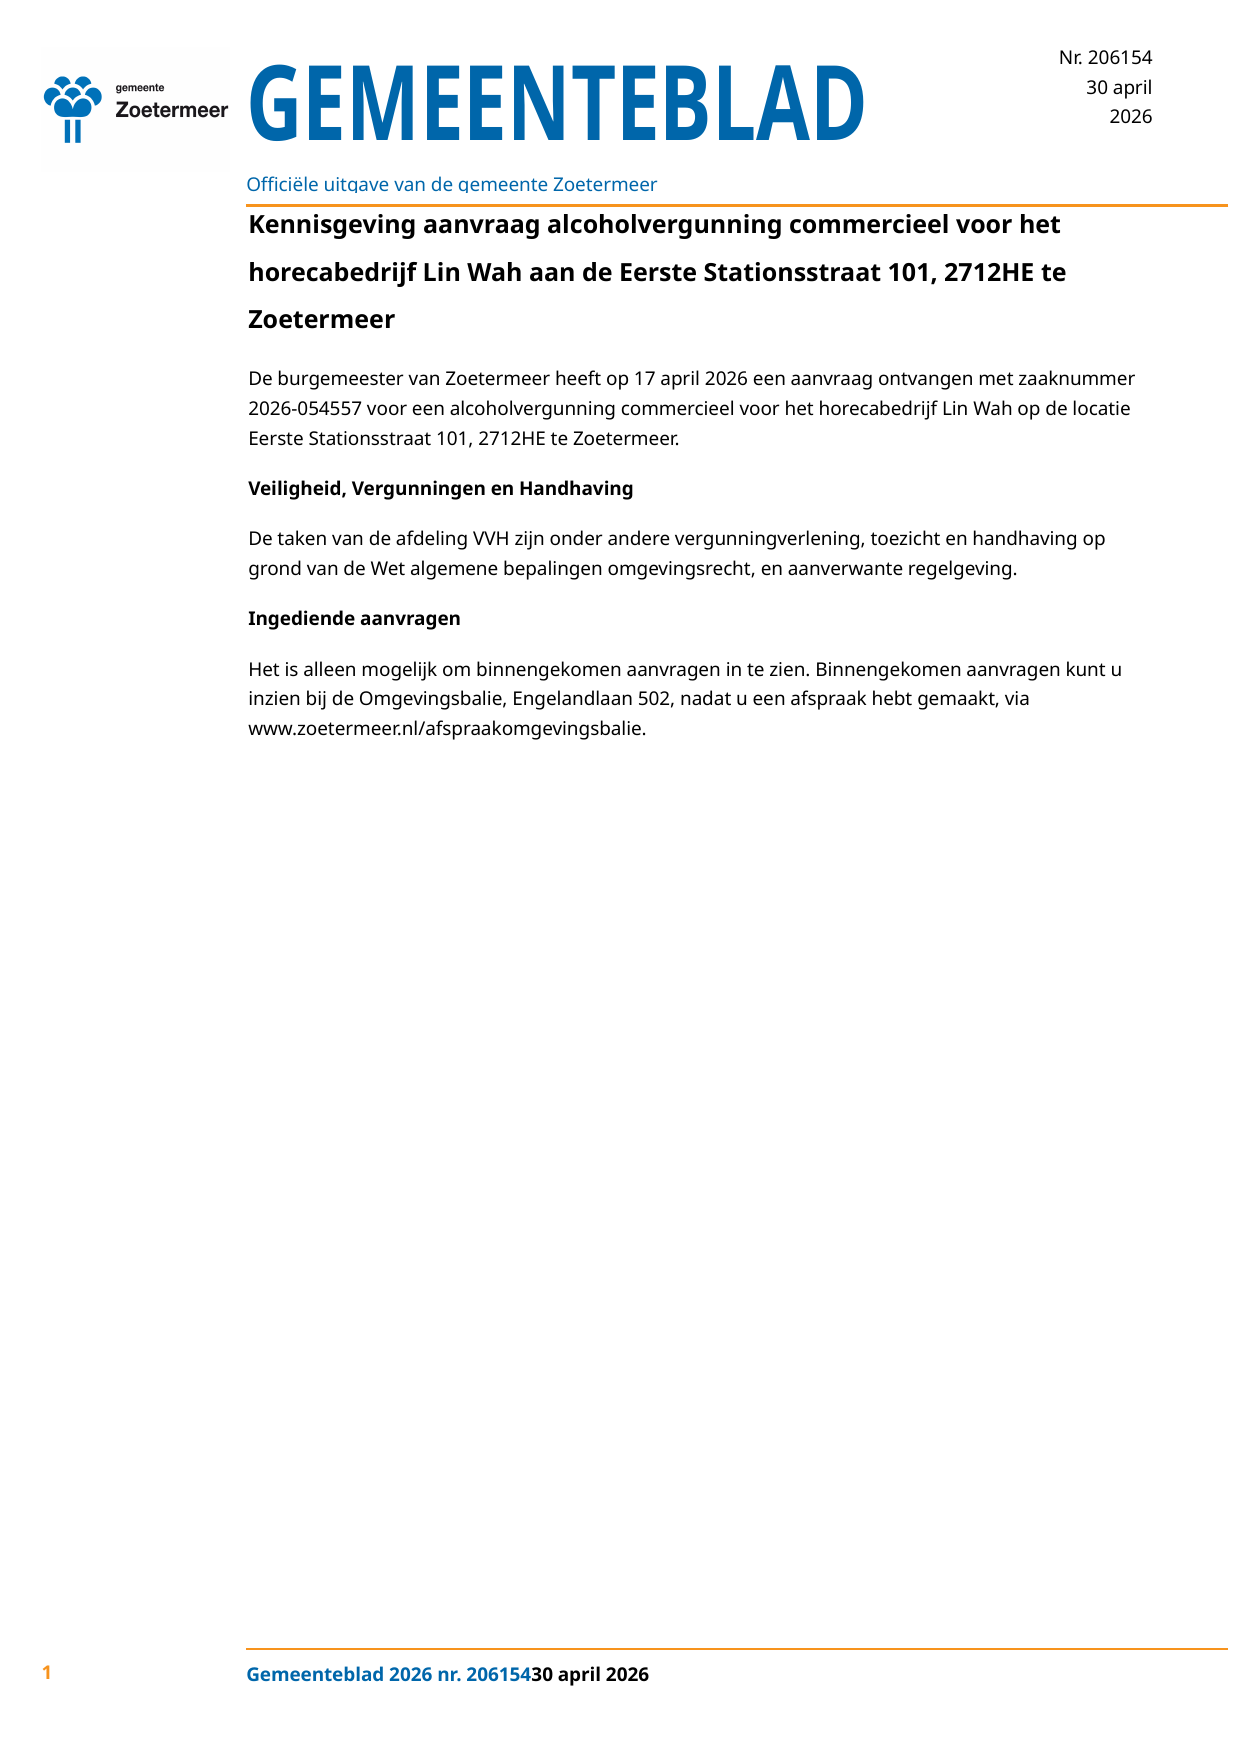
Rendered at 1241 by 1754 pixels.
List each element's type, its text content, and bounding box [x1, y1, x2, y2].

text Veiligheid, Vergunningen en Handhaving [248, 475, 1152, 501]
picture [41, 47, 231, 172]
text Ingediende aanvragen [248, 606, 1152, 631]
text De burgemeester van Zoetermeer heeft op 17 april 2026 een aanvraag ontvangen met zaaknummer 2026-054557 voor een alcoholvergunning commercieel voor het horecabedrijf Lin Wah op de locatie Eerste Stationsstraat 101, 2712HE te Zoetermeer. [248, 366, 1152, 450]
text Het is alleen mogelijk om binnengekomen aanvragen in te zien. Binnengekomen aanvragen kunt u inzien bij de Omgevingsbalie, Engelandlaan 502, nadat u een afspraak hebt gemaakt, via www.zoetermeer.nl/afspraakomgevingsbalie. [248, 656, 1152, 741]
text De taken van de afdeling VVH zijn onder andere vergunningverlening, toezicht en handhaving op grond van de Wet algemene bepalingen omgevingsrecht, en aanverwante regelgeving. [248, 526, 1152, 581]
text Kennisgeving aanvraag alcoholvergunning commercieel voor het horecabedrijf Lin Wah aan de Eerste Stationsstraat 101, 2712HE te Zoetermeer [248, 207, 1152, 336]
